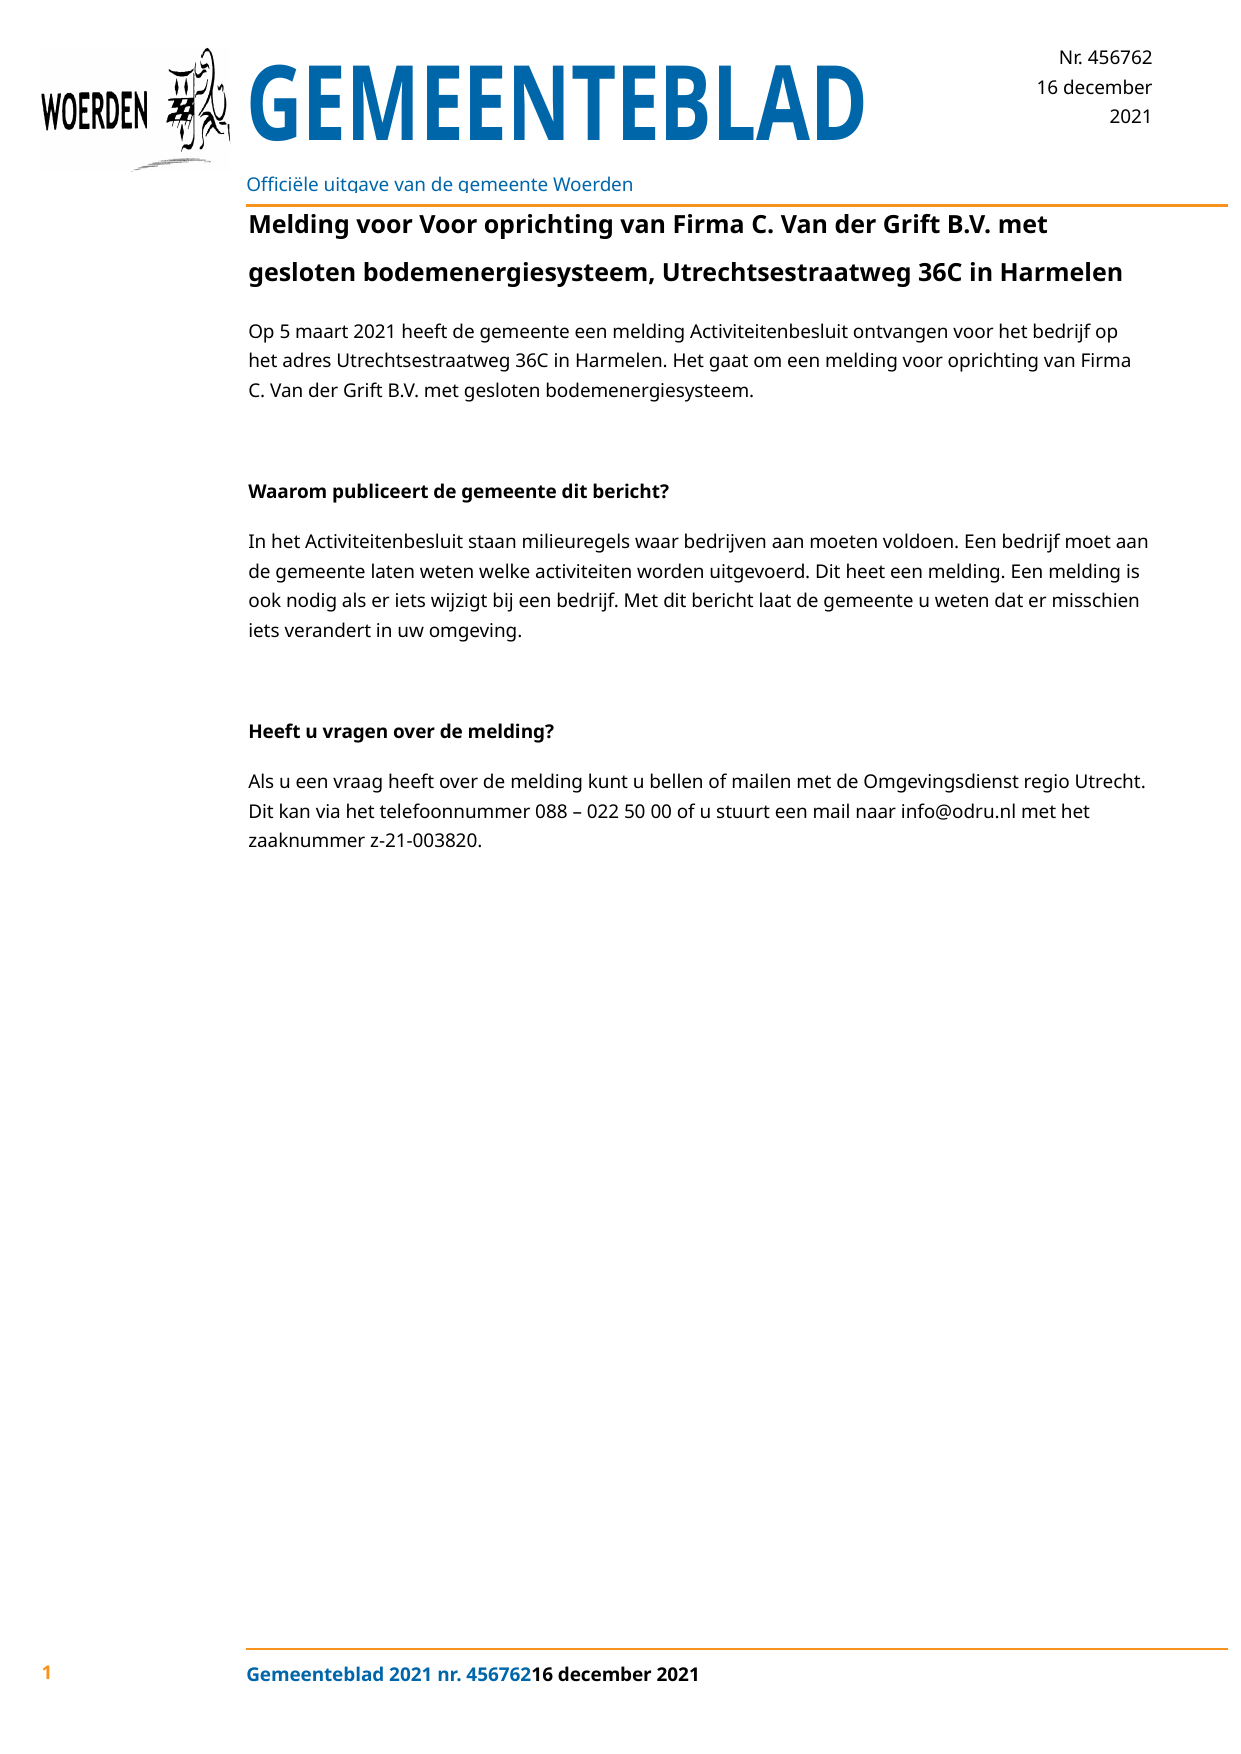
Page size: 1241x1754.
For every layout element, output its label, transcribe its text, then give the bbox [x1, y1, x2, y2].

text Melding voor Voor oprichting van Firma C. Van der Grift B.V. met gesloten bodemenergiesysteem, Utrechtsestraatweg 36C in Harmelen [248, 207, 1152, 288]
text Waarom publiceert de gemeente dit bericht? [248, 478, 1152, 504]
text In het Activiteitenbesluit staan milieuregels waar bedrijven aan moeten voldoen. Een bedrijf moet aan de gemeente laten weten welke activiteiten worden uitgevoerd. Dit heet een melding. Een melding is ook nodig als er iets wijzigt bij een bedrijf. Met dit bericht laat de gemeente u weten dat er misschien iets verandert in uw omgeving. [248, 528, 1152, 643]
text Op 5 maart 2021 heeft de gemeente een melding Activiteitenbesluit ontvangen voor het bedrijf op het adres Utrechtsestraatweg 36C in Harmelen. Het gaat om een melding voor oprichting van Firma C. Van der Grift B.V. met gesloten bodemenergiesysteem. [248, 318, 1152, 403]
text Heeft u vragen over de melding? [248, 718, 1152, 744]
picture [41, 47, 231, 172]
text Als u een vraag heeft over de melding kunt u bellen of mailen met de Omgevingsdienst regio Utrecht. Dit kan via het telefoonnummer 088 – 022 50 00 of u stuurt een mail naar info@odru.nl met het zaaknummer z-21-003820. [248, 768, 1152, 853]
